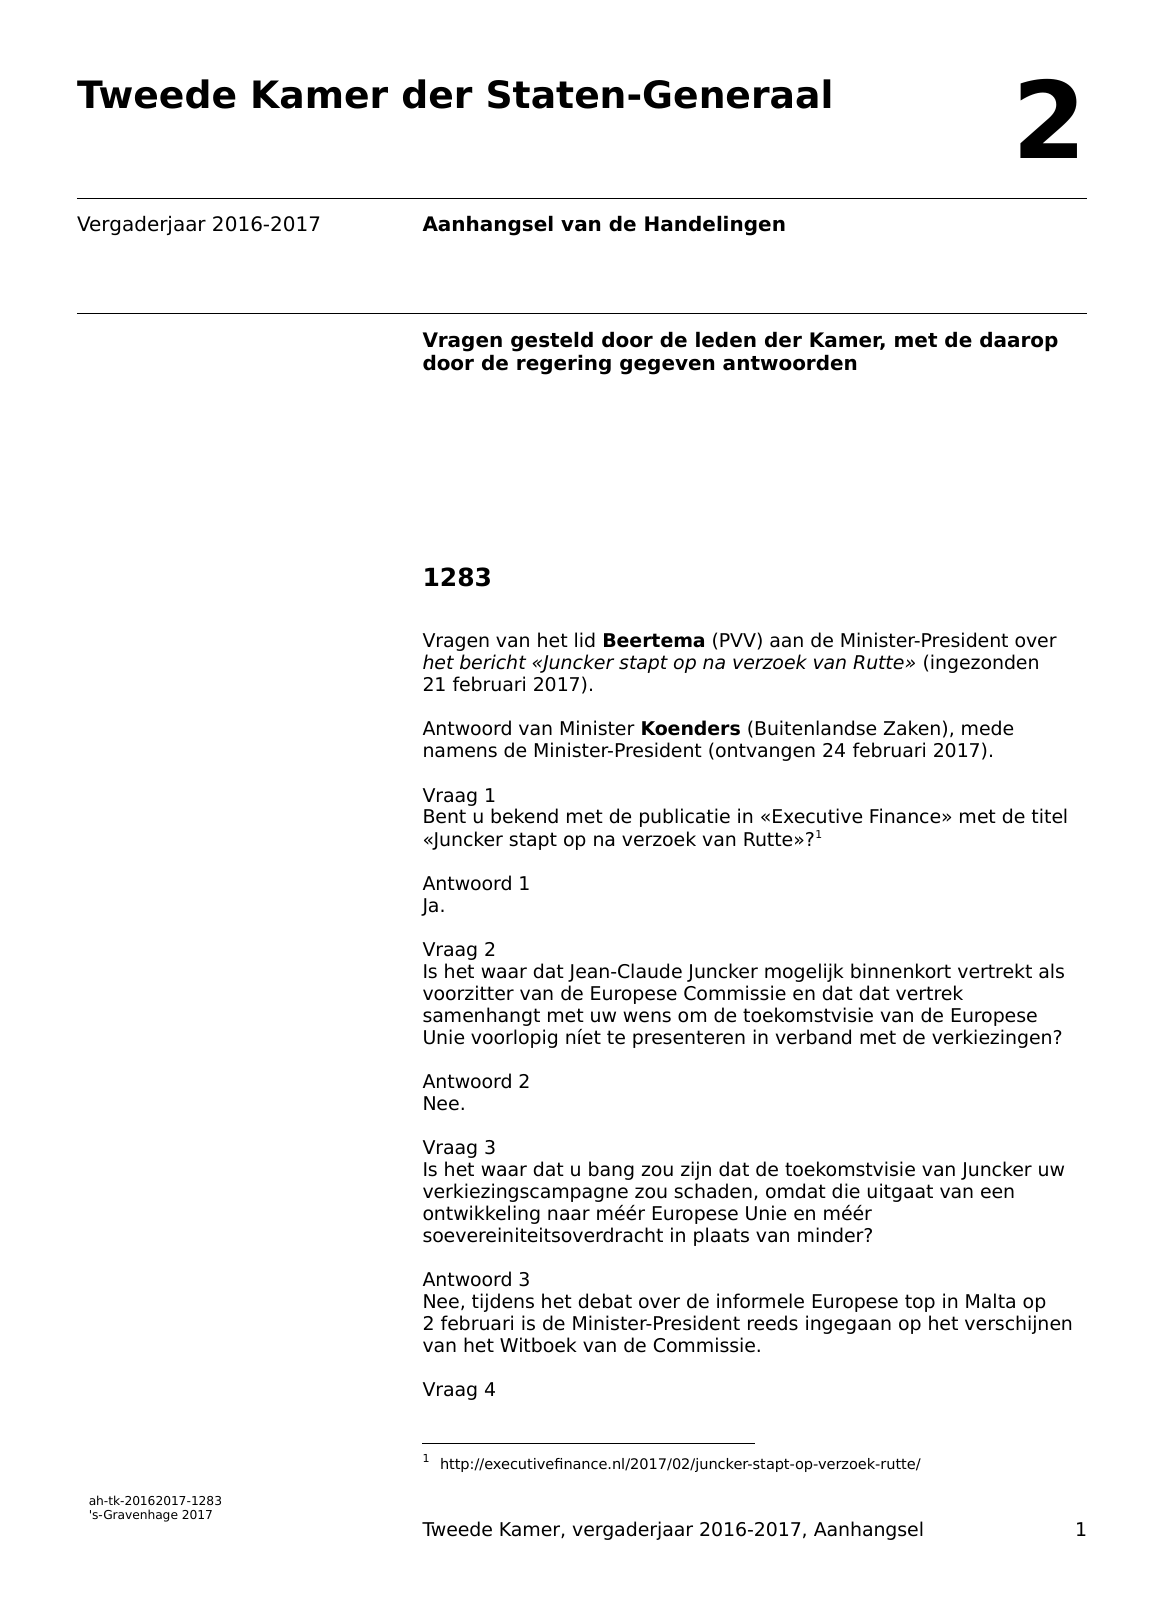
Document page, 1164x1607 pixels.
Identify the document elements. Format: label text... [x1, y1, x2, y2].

text Vraag 1 [422, 784, 1087, 806]
text Nee, tijdens het debat over de informele Europese top in Malta op 2 februari is de Minister-President reeds ingegaan op het verschijnen van het Witboek van de Commissie. [422, 1291, 1087, 1357]
text 's-Gravenhage 2017 [88, 1508, 323, 1522]
table_cell Aanhangsel van de Handelingen [422, 199, 1087, 313]
text http://executivefinance.nl/2017/02/juncker-stapt-op-verzoek-rutte/ [422, 1452, 1087, 1474]
table_cell Vergaderjaar 2016-2017 [77, 199, 422, 313]
table_cell [77, 314, 422, 375]
text Vraag 4 [422, 1379, 1087, 1401]
text Is het waar dat Jean-Claude Juncker mogelijk binnenkort vertrekt als voorzitter van de Europese Commissie en dat dat vertrek samenhangt met uw wens om de toekomstvisie van de Europese Unie voorlopig níet te presenteren in verband met de verkiezingen? [422, 961, 1087, 1049]
text Antwoord 2 [422, 1071, 1087, 1093]
text ah-tk-20162017-1283 [88, 1494, 323, 1508]
text Vraag 3 [422, 1137, 1087, 1159]
text Ja. [422, 894, 1087, 917]
text Antwoord 1 [422, 873, 1087, 894]
text Nee. [422, 1093, 1087, 1115]
text Antwoord 3 [422, 1269, 1087, 1291]
table_header Tweede Kamer der Staten-Generaal [77, 59, 886, 198]
table_header 2 [886, 59, 1087, 198]
table_cell Vragen gesteld door de leden der Kamer, met de daarop door de regering gegeven antwoorden [422, 314, 1087, 375]
text Vragen van het lid Beertema (PVV) aan de Minister-President over het bericht «Juncker stapt op na verzoek van Rutte» (ingezonden 21 februari 2017). [422, 630, 1087, 696]
text Bent u bekend met de publicatie in «Executive Finance» met de titel «Juncker stapt op na verzoek van Rutte»? [422, 806, 1087, 850]
text Antwoord van Minister Koenders (Buitenlandse Zaken), mede namens de Minister-President (ontvangen 24 februari 2017). [422, 718, 1087, 762]
text 1283 [422, 563, 1087, 592]
text Vraag 2 [422, 939, 1087, 961]
text Is het waar dat u bang zou zijn dat de toekomstvisie van Juncker uw verkiezingscampagne zou schaden, omdat die uitgaat van een ontwikkeling naar méér Europese Unie en méér soevereiniteitsoverdracht in plaats van minder? [422, 1159, 1087, 1247]
